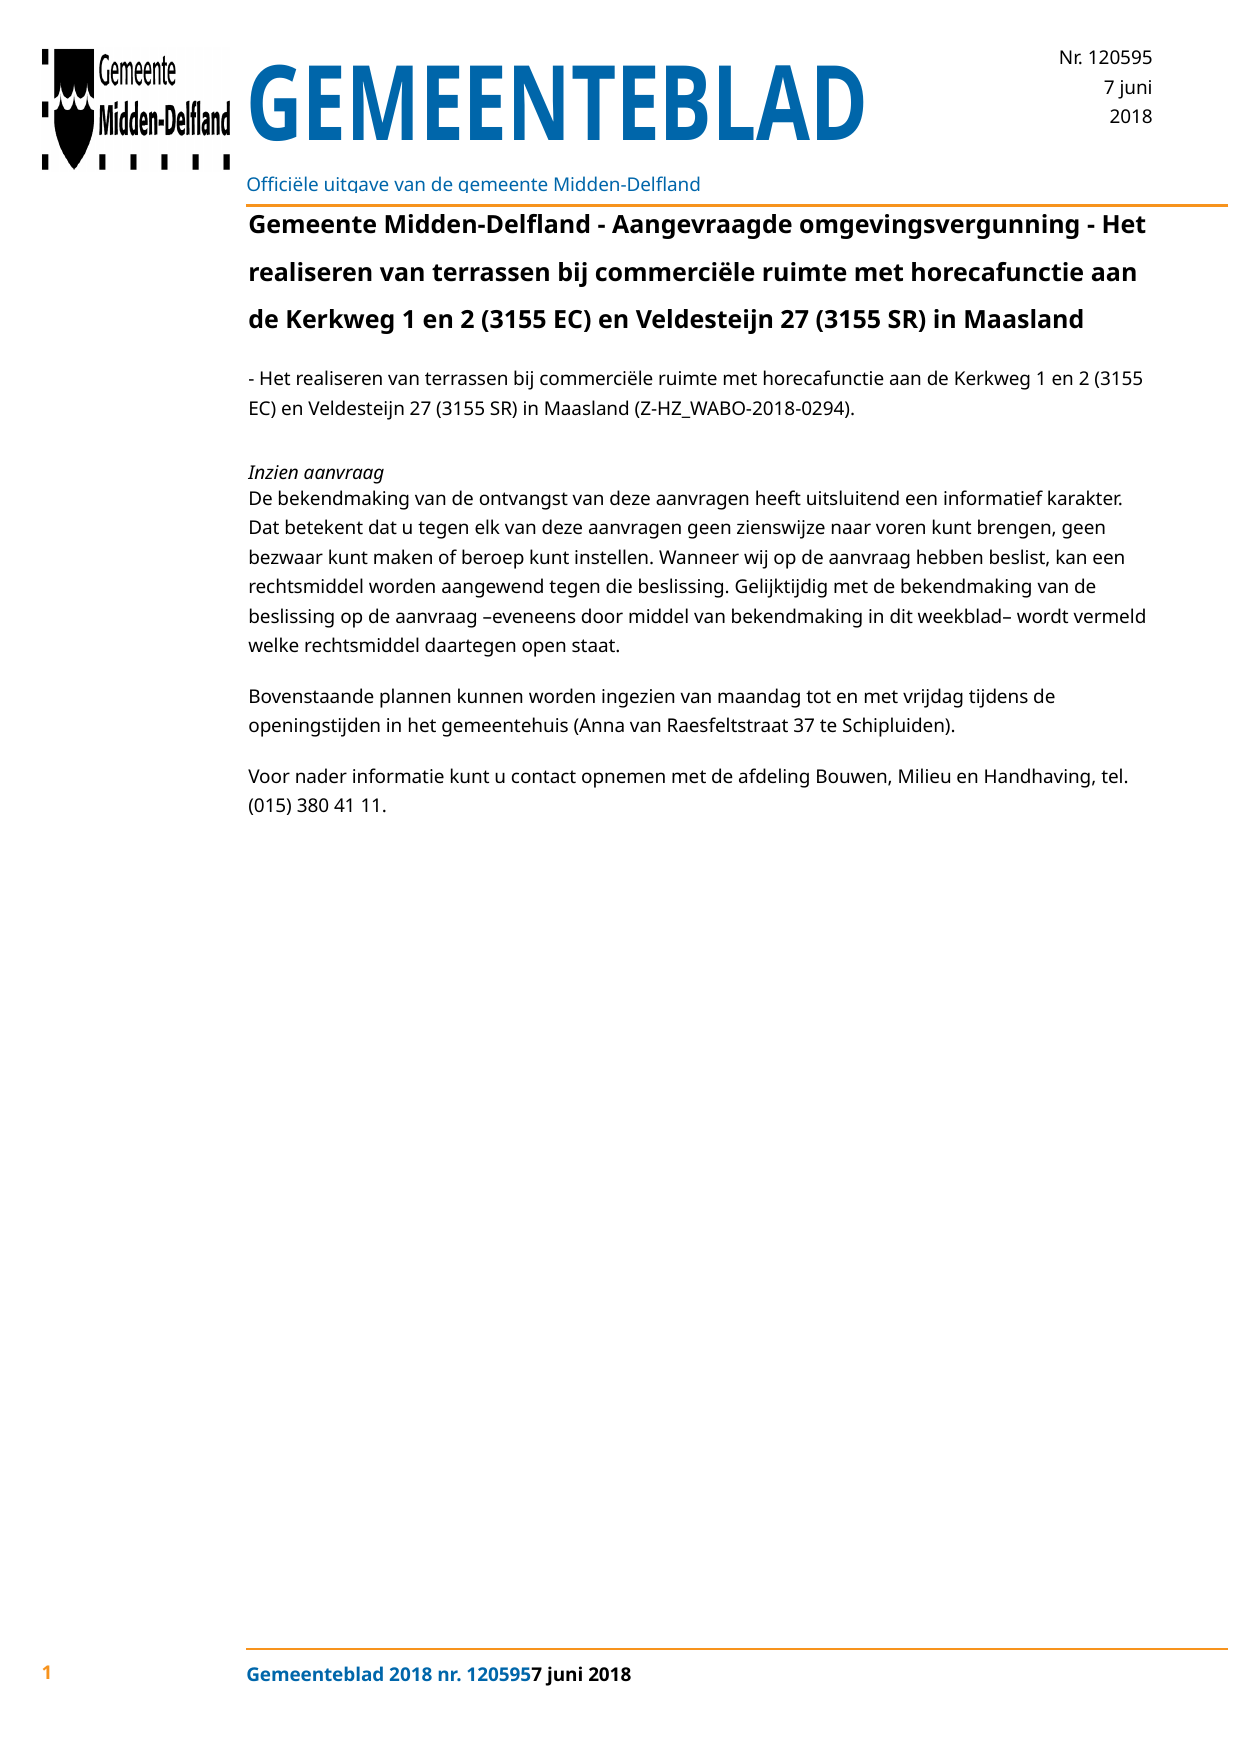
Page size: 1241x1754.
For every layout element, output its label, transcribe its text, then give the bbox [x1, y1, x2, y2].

text Voor nader informatie kunt u contact opnemen met de afdeling Bouwen, Milieu en Handhaving, tel. (015) 380 41 11. [248, 763, 1152, 818]
text Inzien aanvraag [248, 459, 1152, 485]
text Bovenstaande plannen kunnen worden ingezien van maandag tot en met vrijdag tijdens de openingstijden in het gemeentehuis (Anna van Raesfeltstraat 37 te Schipluiden). [248, 683, 1152, 738]
picture [41, 47, 231, 172]
text - Het realiseren van terrassen bij commerciële ruimte met horecafunctie aan de Kerkweg 1 en 2 (3155 EC) en Veldesteijn 27 (3155 SR) in Maasland (Z-HZ_WABO-2018-0294). [248, 366, 1152, 421]
text Gemeente Midden-Delfland - Aangevraagde omgevingsvergunning - Het realiseren van terrassen bij commerciële ruimte met horecafunctie aan de Kerkweg 1 en 2 (3155 EC) en Veldesteijn 27 (3155 SR) in Maasland [248, 207, 1152, 336]
text De bekendmaking van de ontvangst van deze aanvragen heeft uitsluitend een informatief karakter. Dat betekent dat u tegen elk van deze aanvragen geen zienswijze naar voren kunt brengen, geen bezwaar kunt maken of beroep kunt instellen. Wanneer wij op de aanvraag hebben beslist, kan een rechtsmiddel worden aangewend tegen die beslissing. Gelijktijdig met de bekendmaking van de beslissing op de aanvraag –eveneens door middel van bekendmaking in dit weekblad– wordt vermeld welke rechtsmiddel daartegen open staat. [248, 485, 1152, 658]
